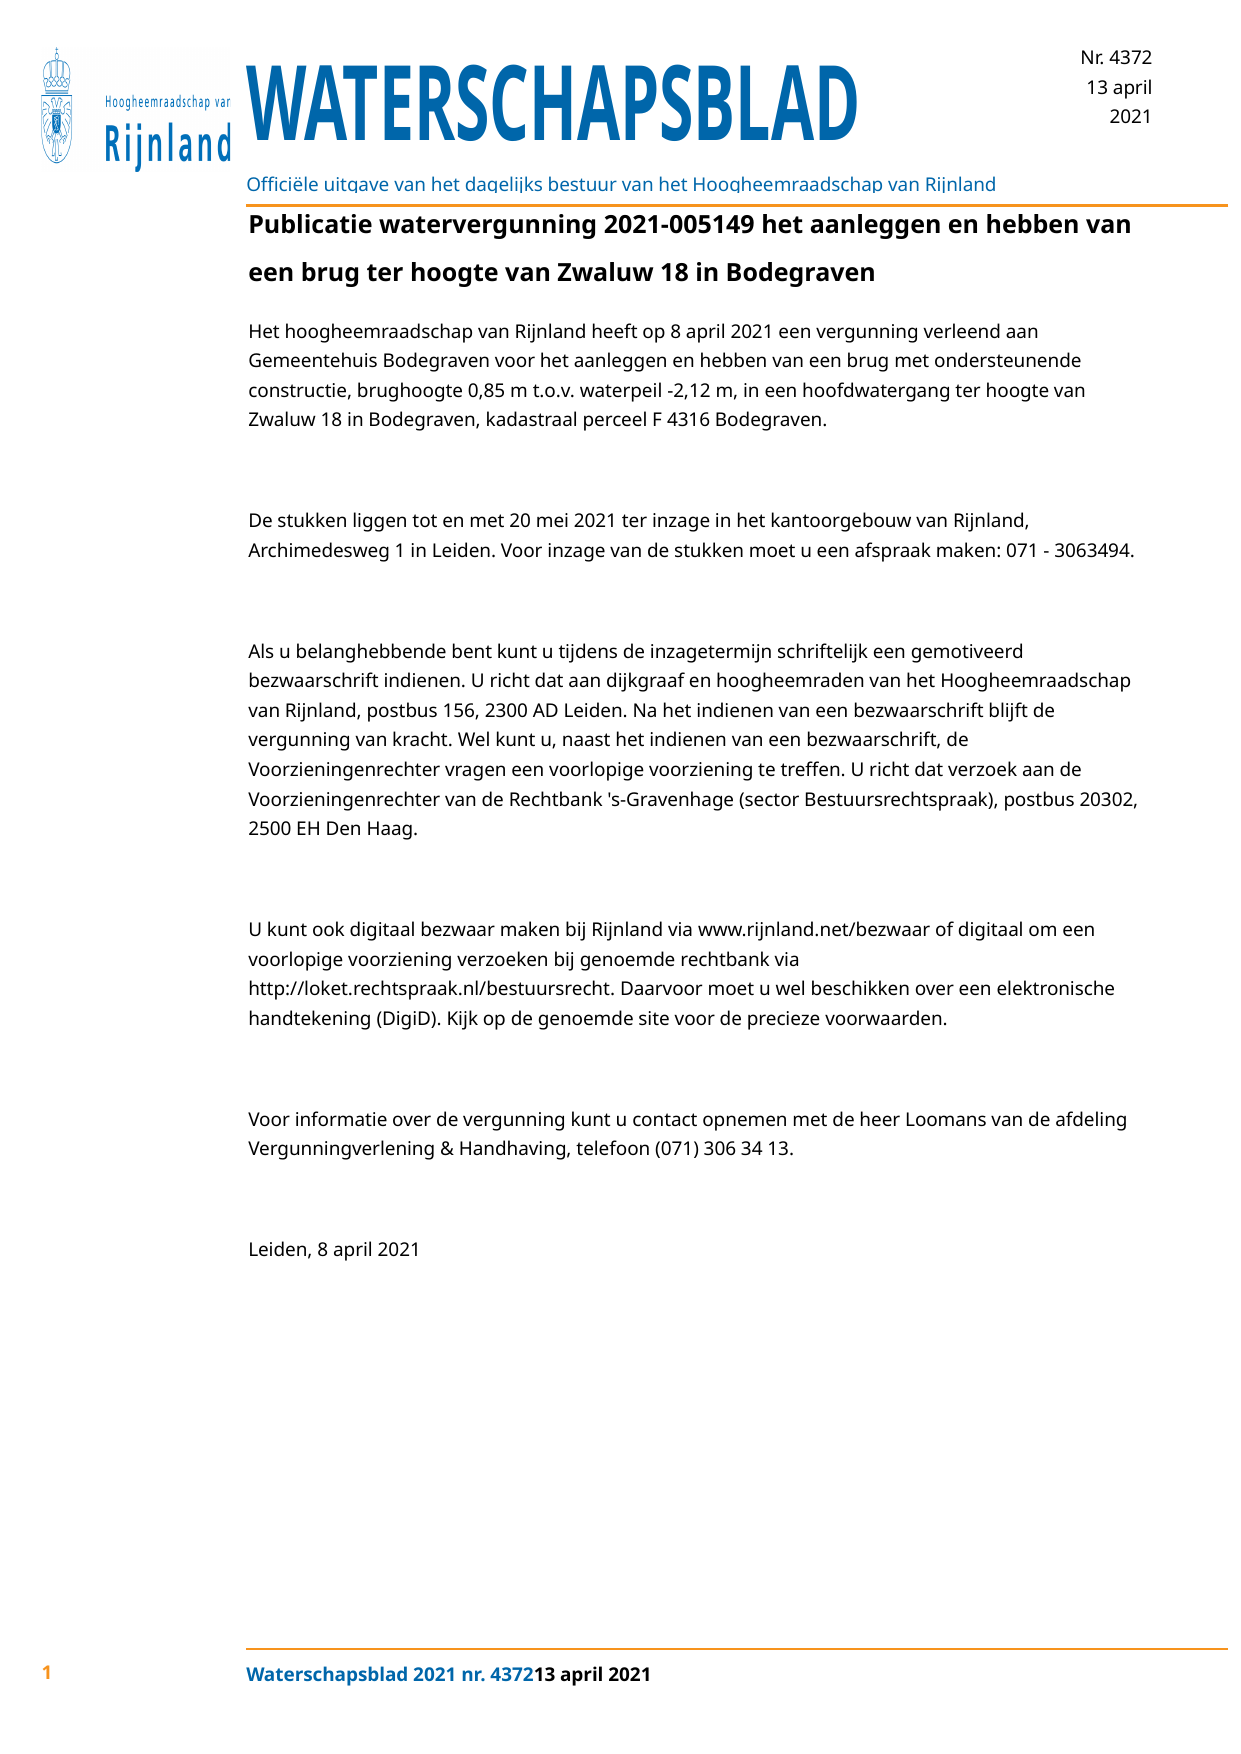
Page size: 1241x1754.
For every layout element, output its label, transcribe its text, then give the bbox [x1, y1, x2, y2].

text Voor informatie over de vergunning kunt u contact opnemen met de heer Loomans van de afdeling Vergunningverlening & Handhaving, telefoon (071) 306 34 13. [248, 1106, 1152, 1161]
text Publicatie watervergunning 2021-005149 het aanleggen en hebben van een brug ter hoogte van Zwaluw 18 in Bodegraven [248, 207, 1152, 288]
text Als u belanghebbende bent kunt u tijdens de inzagetermijn schriftelijk een gemotiveerd bezwaarschrift indienen. U richt dat aan dijkgraaf en hoogheemraden van het Hoogheemraadschap van Rijnland, postbus 156, 2300 AD Leiden. Na het indienen van een bezwaarschrift blijft de vergunning van kracht. Wel kunt u, naast het indienen van een bezwaarschrift, de Voorzieningenrechter vragen een voorlopige voorziening te treffen. U richt dat verzoek aan de Voorzieningenrechter van de Rechtbank 's-Gravenhage (sector Bestuursrechtspraak), postbus 20302, 2500 EH Den Haag. [248, 638, 1152, 841]
text Het hoogheemraadschap van Rijnland heeft op 8 april 2021 een vergunning verleend aan Gemeentehuis Bodegraven voor het aanleggen en hebben van een brug met ondersteunende constructie, brughoogte 0,85 m t.o.v. waterpeil -2,12 m, in een hoofdwatergang ter hoogte van Zwaluw 18 in Bodegraven, kadastraal perceel F 4316 Bodegraven. [248, 318, 1152, 432]
text De stukken liggen tot en met 20 mei 2021 ter inzage in het kantoorgebouw van Rijnland, Archimedesweg 1 in Leiden. Voor inzage van de stukken moet u een afspraak maken: 071 - 3063494. [248, 507, 1152, 563]
text U kunt ook digitaal bezwaar maken bij Rijnland via www.rijnland.net/bezwaar of digitaal om een voorlopige voorziening verzoeken bij genoemde rechtbank via http://loket.rechtspraak.nl/bestuursrecht. Daarvoor moet u wel beschikken over een elektronische handtekening (DigiD). Kijk op de genoemde site voor de precieze voorwaarden. [248, 916, 1152, 1031]
picture [41, 47, 231, 172]
text Leiden, 8 april 2021 [248, 1236, 1152, 1262]
